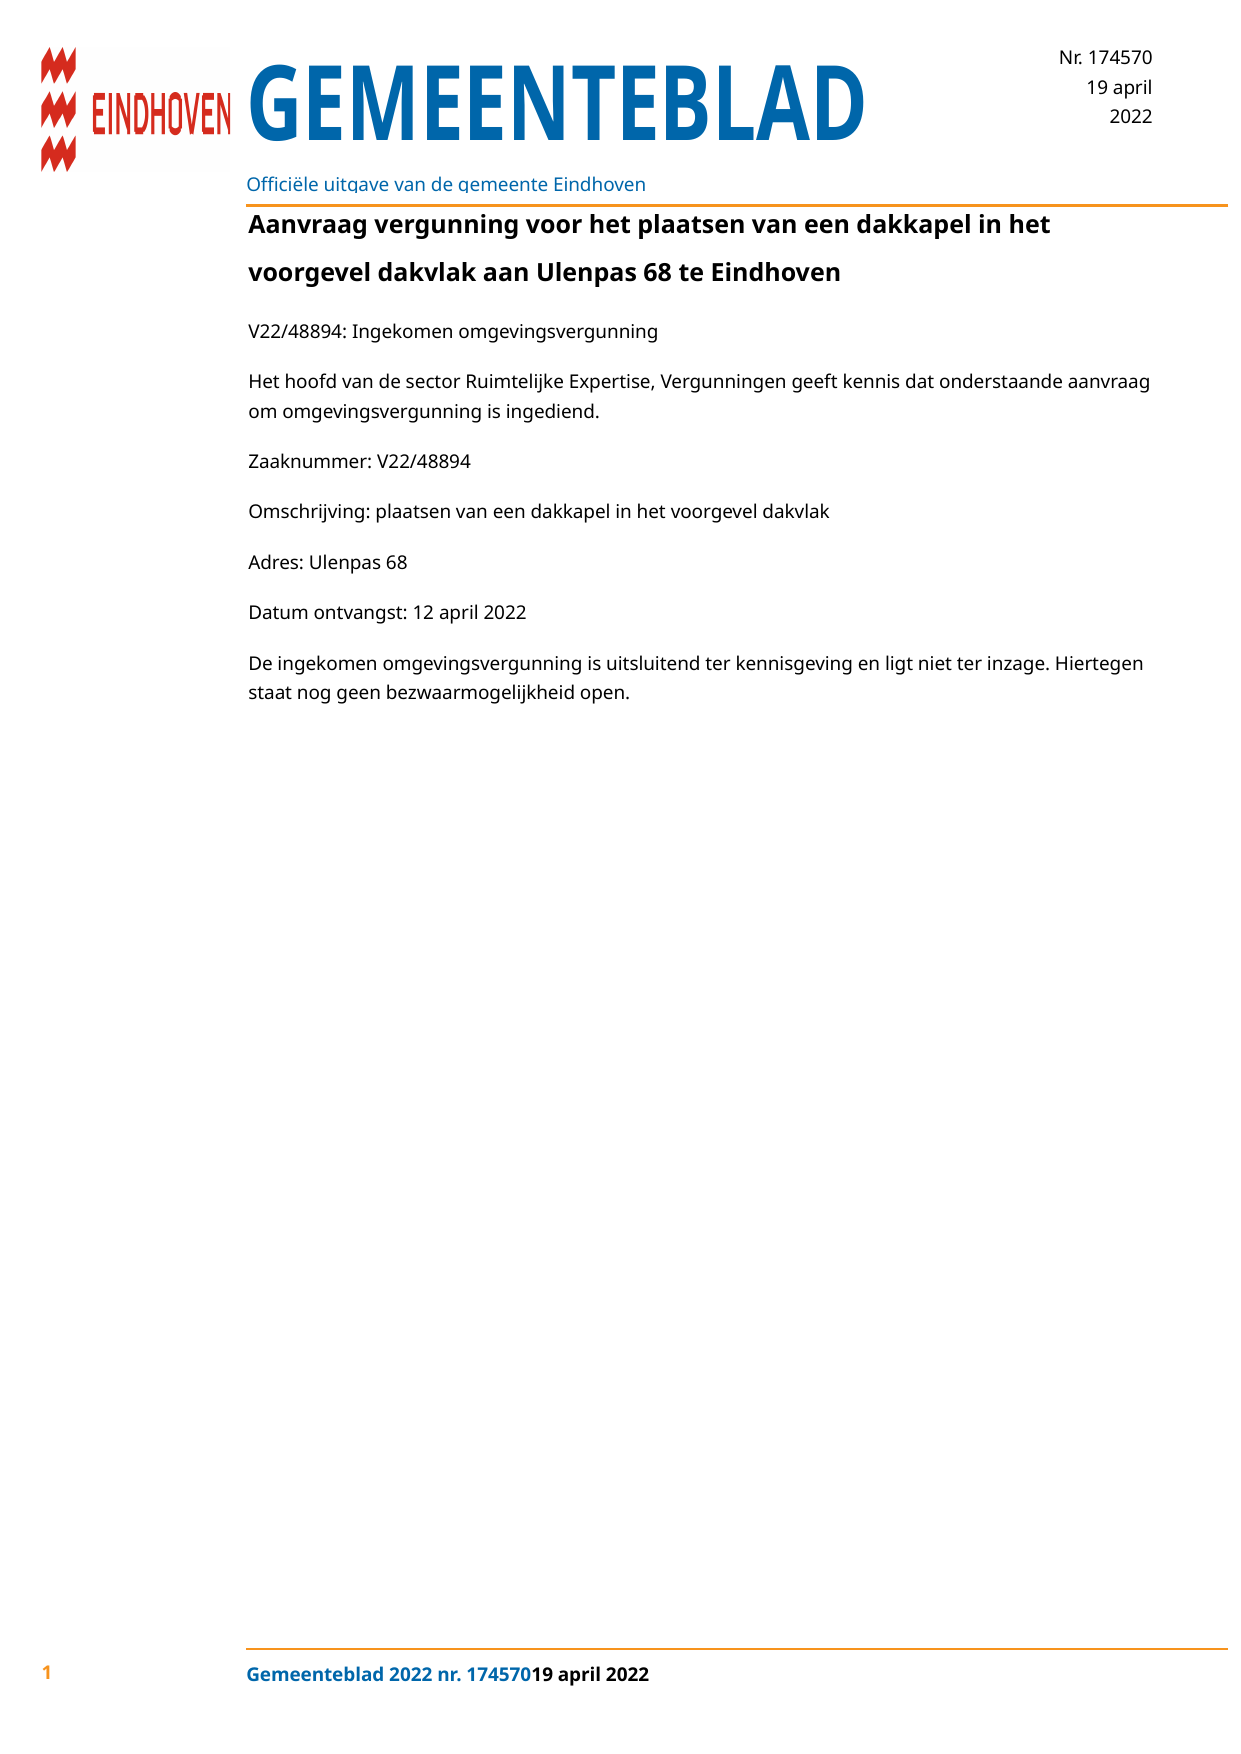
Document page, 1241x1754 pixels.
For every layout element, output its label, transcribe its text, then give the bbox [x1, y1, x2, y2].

text Het hoofd van de sector Ruimtelijke Expertise, Vergunningen geeft kennis dat onderstaande aanvraag om omgevingsvergunning is ingediend. [248, 368, 1152, 424]
picture [41, 47, 231, 172]
text V22/48894: Ingekomen omgevingsvergunning [248, 318, 1152, 344]
text De ingekomen omgevingsvergunning is uitsluitend ter kennisgeving en ligt niet ter inzage. Hiertegen staat nog geen bezwaarmogelijkheid open. [248, 650, 1152, 705]
text Omschrijving: plaatsen van een dakkapel in het voorgevel dakvlak [248, 499, 1152, 524]
text Aanvraag vergunning voor het plaatsen van een dakkapel in het voorgevel dakvlak aan Ulenpas 68 te Eindhoven [248, 207, 1152, 288]
text Zaaknummer: V22/48894 [248, 448, 1152, 474]
text Adres: Ulenpas 68 [248, 549, 1152, 575]
text Datum ontvangst: 12 april 2022 [248, 599, 1152, 625]
